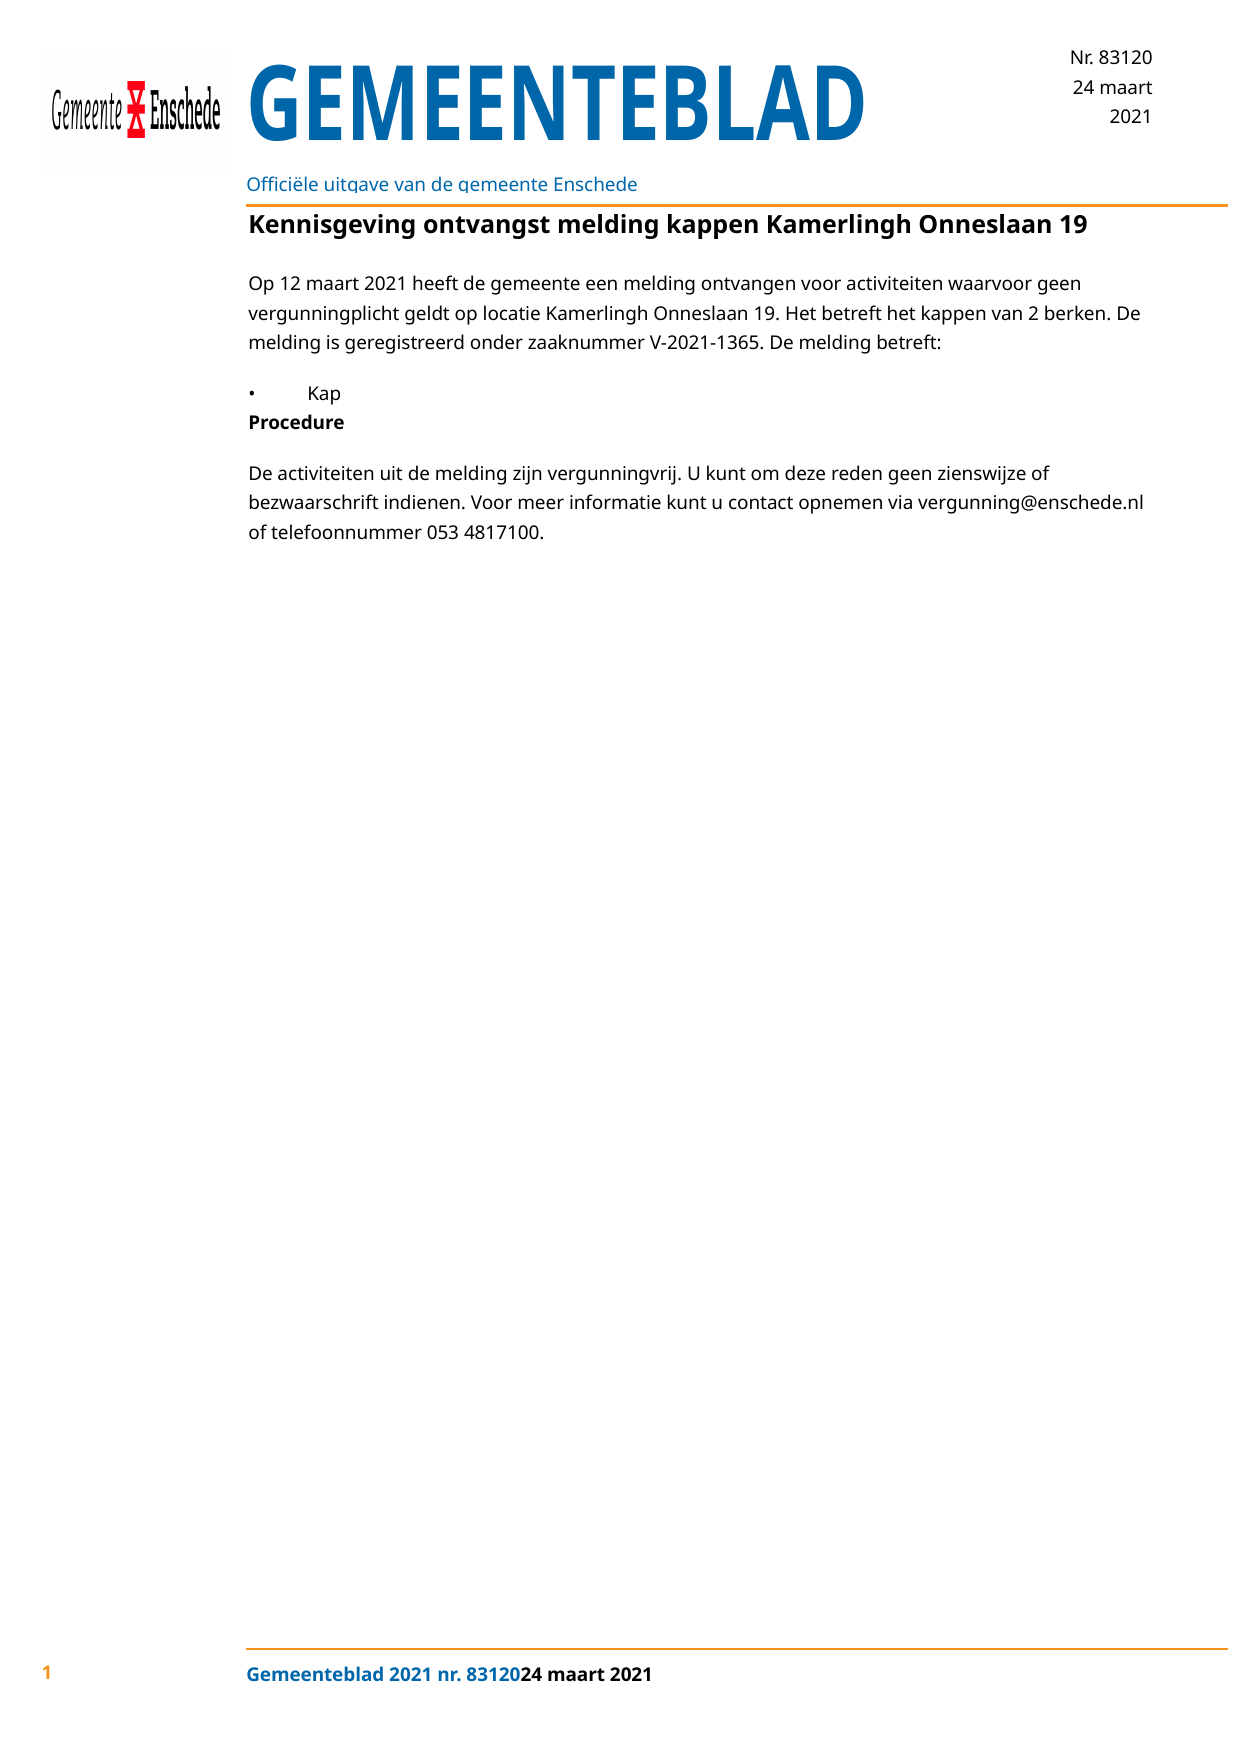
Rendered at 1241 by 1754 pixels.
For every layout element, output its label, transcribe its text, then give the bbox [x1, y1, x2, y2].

text De activiteiten uit de melding zijn vergunningvrij. U kunt om deze reden geen zienswijze of bezwaarschrift indienen. Voor meer informatie kunt u contact opnemen via vergunning@enschede.nl of telefoonnummer 053 4817100. [248, 460, 1152, 545]
text Op 12 maart 2021 heeft de gemeente een melding ontvangen voor activiteiten waarvoor geen vergunningplicht geldt op locatie Kamerlingh Onneslaan 19. Het betreft het kappen van 2 berken. De melding is geregistreerd onder zaaknummer V-2021-1365. De melding betreft: [248, 270, 1152, 355]
text Kennisgeving ontvangst melding kappen Kamerlingh Onneslaan 19 [248, 207, 1152, 241]
picture [41, 47, 231, 172]
text Procedure [248, 409, 1152, 435]
list Kap [248, 380, 1152, 406]
